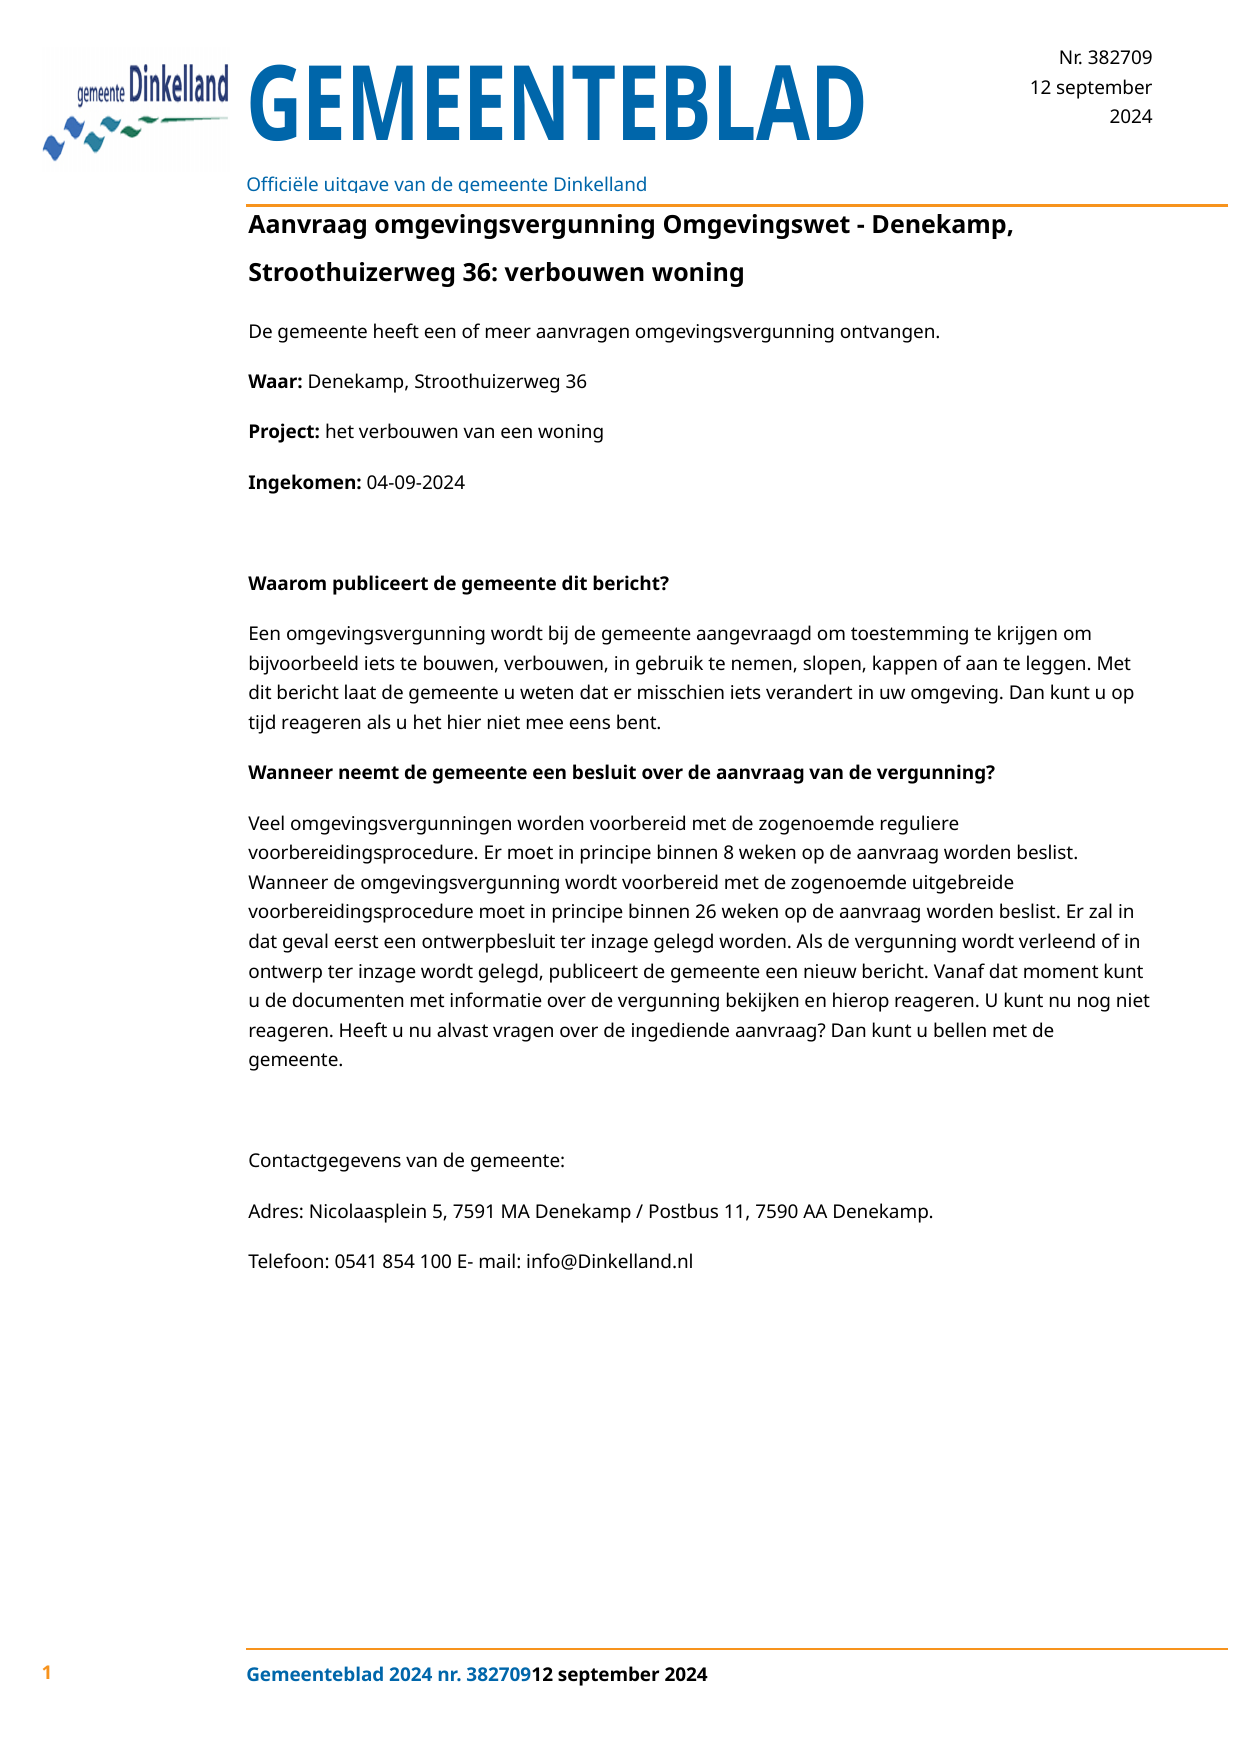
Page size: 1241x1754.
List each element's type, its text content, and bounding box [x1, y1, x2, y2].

text Adres: Nicolaasplein 5, 7591 MA Denekamp / Postbus 11, 7590 AA Denekamp. [248, 1198, 1152, 1224]
text Project: het verbouwen van een woning [248, 419, 1152, 444]
text Ingekomen: 04-09-2024 [248, 469, 1152, 495]
text Een omgevingsvergunning wordt bij de gemeente aangevraagd om toestemming te krijgen om bijvoorbeeld iets te bouwen, verbouwen, in gebruik te nemen, slopen, kappen of aan te leggen. Met dit bericht laat de gemeente u weten dat er misschien iets verandert in uw omgeving. Dan kunt u op tijd reageren als u het hier niet mee eens bent. [248, 620, 1152, 735]
text Wanneer neemt de gemeente een besluit over de aanvraag van de vergunning? [248, 759, 1152, 785]
text Aanvraag omgevingsvergunning Omgevingswet - Denekamp, Stroothuizerweg 36: verbouwen woning [248, 207, 1152, 288]
picture [41, 47, 231, 172]
text Waar: Denekamp, Stroothuizerweg 36 [248, 368, 1152, 394]
text De gemeente heeft een of meer aanvragen omgevingsvergunning ontvangen. [248, 318, 1152, 344]
text Telefoon: 0541 854 100 E- mail: info@Dinkelland.nl [248, 1248, 1152, 1274]
text Waarom publiceert de gemeente dit bericht? [248, 570, 1152, 596]
text Contactgegevens van de gemeente: [248, 1147, 1152, 1173]
text Veel omgevingsvergunningen worden voorbereid met de zogenoemde reguliere voorbereidingsprocedure. Er moet in principe binnen 8 weken op de aanvraag worden beslist. Wanneer de omgevingsvergunning wordt voorbereid met de zogenoemde uitgebreide voorbereidingsprocedure moet in principe binnen 26 weken op de aanvraag worden beslist. Er zal in dat geval eerst een ontwerpbesluit ter inzage gelegd worden. Als de vergunning wordt verleend of in ontwerp ter inzage wordt gelegd, publiceert de gemeente een nieuw bericht. Vanaf dat moment kunt u de documenten met informatie over de vergunning bekijken en hierop reageren. U kunt nu nog niet reageren. Heeft u nu alvast vragen over de ingediende aanvraag? Dan kunt u bellen met de gemeente. [248, 810, 1152, 1072]
